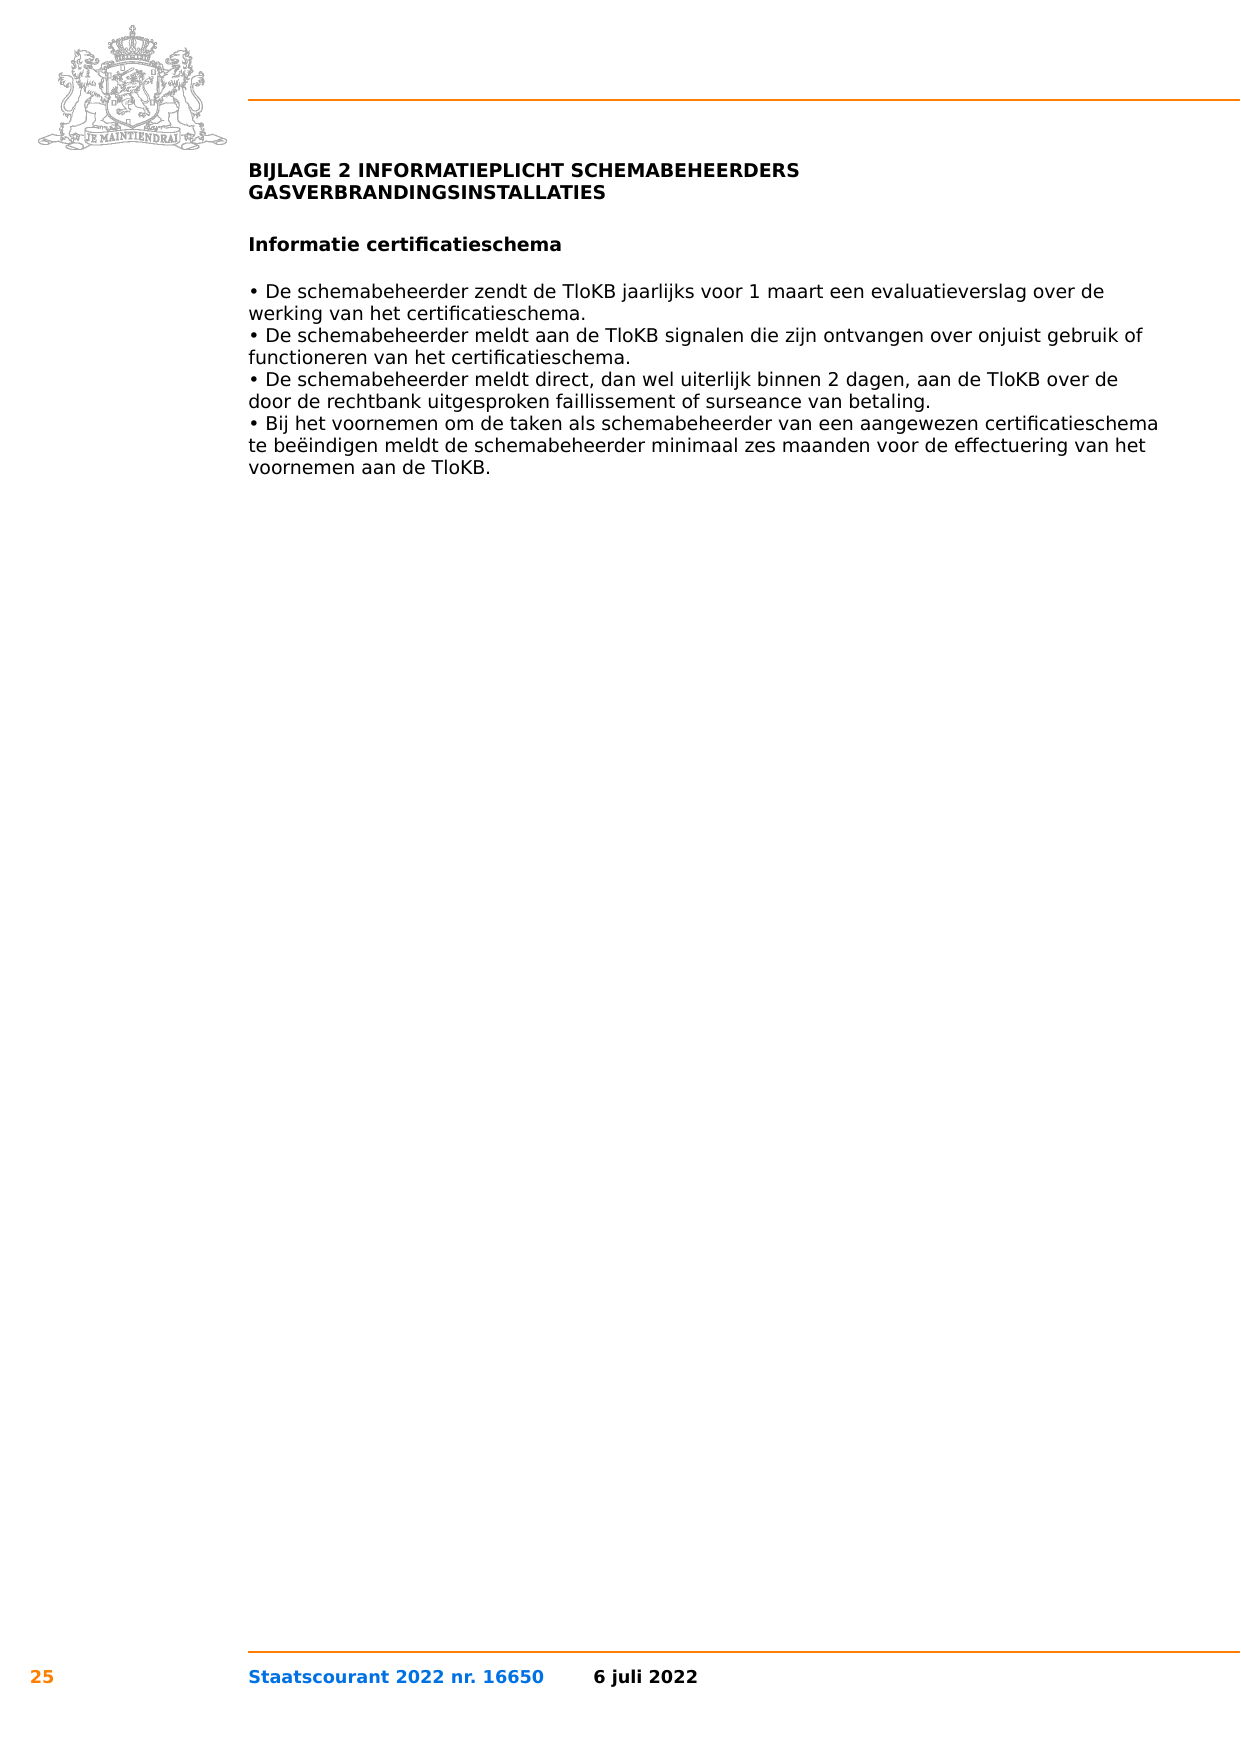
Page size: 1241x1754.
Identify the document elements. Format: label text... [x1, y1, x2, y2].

text • Bij het voornemen om de taken als schemabeheerder van een aangewezen certificatieschema te beëindigen meldt de schemabeheerder minimaal zes maanden voor de effectuering van het voornemen aan de TloKB. [248, 413, 1163, 479]
picture [38, 25, 227, 150]
text • De schemabeheerder meldt direct, dan wel uiterlijk binnen 2 dagen, aan de TloKB over de door de rechtbank uitgesproken faillissement of surseance van betaling. [248, 369, 1163, 413]
subtitle Informatie certificatieschema [248, 234, 1163, 256]
text • De schemabeheerder zendt de TloKB jaarlijks voor 1 maart een evaluatieverslag over de werking van het certificatieschema. [248, 281, 1163, 325]
subtitle BIJLAGE 2 INFORMATIEPLICHT SCHEMABEHEERDERS GASVERBRANDINGSINSTALLATIES [248, 160, 1163, 204]
text • De schemabeheerder meldt aan de TloKB signalen die zijn ontvangen over onjuist gebruik of functioneren van het certificatieschema. [248, 325, 1163, 369]
